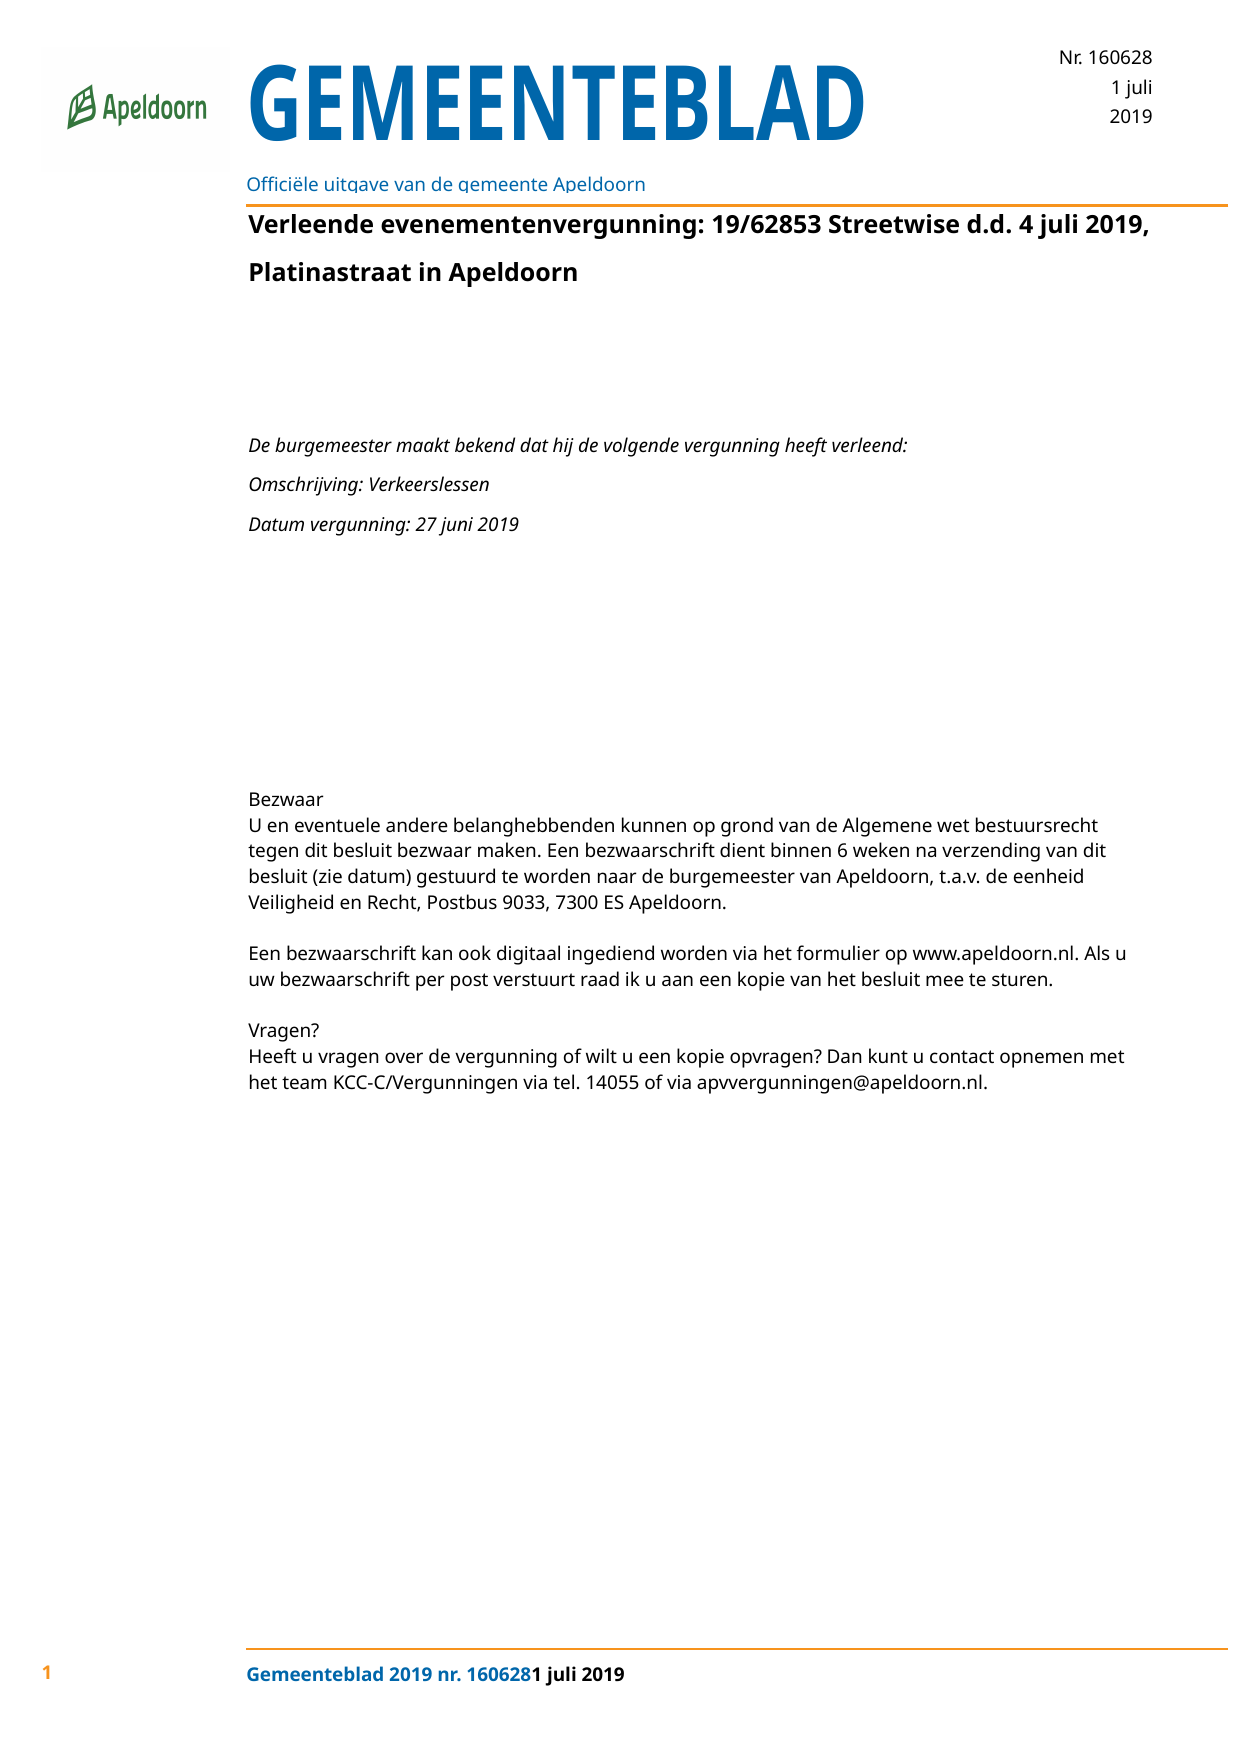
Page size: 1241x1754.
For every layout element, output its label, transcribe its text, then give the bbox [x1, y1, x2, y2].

text Omschrijving: Verkeerslessen [248, 472, 1152, 497]
text Verleende evenementenvergunning: 19/62853 Streetwise d.d. 4 juli 2019, Platinastraat in Apeldoorn [248, 207, 1152, 288]
text De burgemeester maakt bekend dat hij de volgende vergunning heeft verleend: [248, 432, 1152, 458]
text Heeft u vragen over de vergunning of wilt u een kopie opvragen? Dan kunt u contact opnemen met het team KCC-C/Vergunningen via tel. 14055 of via apvvergunningen@apeldoorn.nl. [248, 1043, 1152, 1095]
text Bezwaar [248, 786, 1152, 812]
picture [41, 47, 231, 172]
text Datum vergunning: 27 juni 2019 [248, 511, 1152, 537]
text Vragen? [248, 1018, 1152, 1043]
text Een bezwaarschrift kan ook digitaal ingediend worden via het formulier op www.apeldoorn.nl. Als u uw bezwaarschrift per post verstuurt raad ik u aan een kopie van het besluit mee te sturen. [248, 940, 1152, 992]
text U en eventuele andere belanghebbenden kunnen op grond van de Algemene wet bestuursrecht tegen dit besluit bezwaar maken. Een bezwaarschrift dient binnen 6 weken na verzending van dit besluit (zie datum) gestuurd te worden naar de burgemeester van Apeldoorn, t.a.v. de eenheid Veiligheid en Recht, Postbus 9033, 7300 ES Apeldoorn. [248, 812, 1152, 915]
